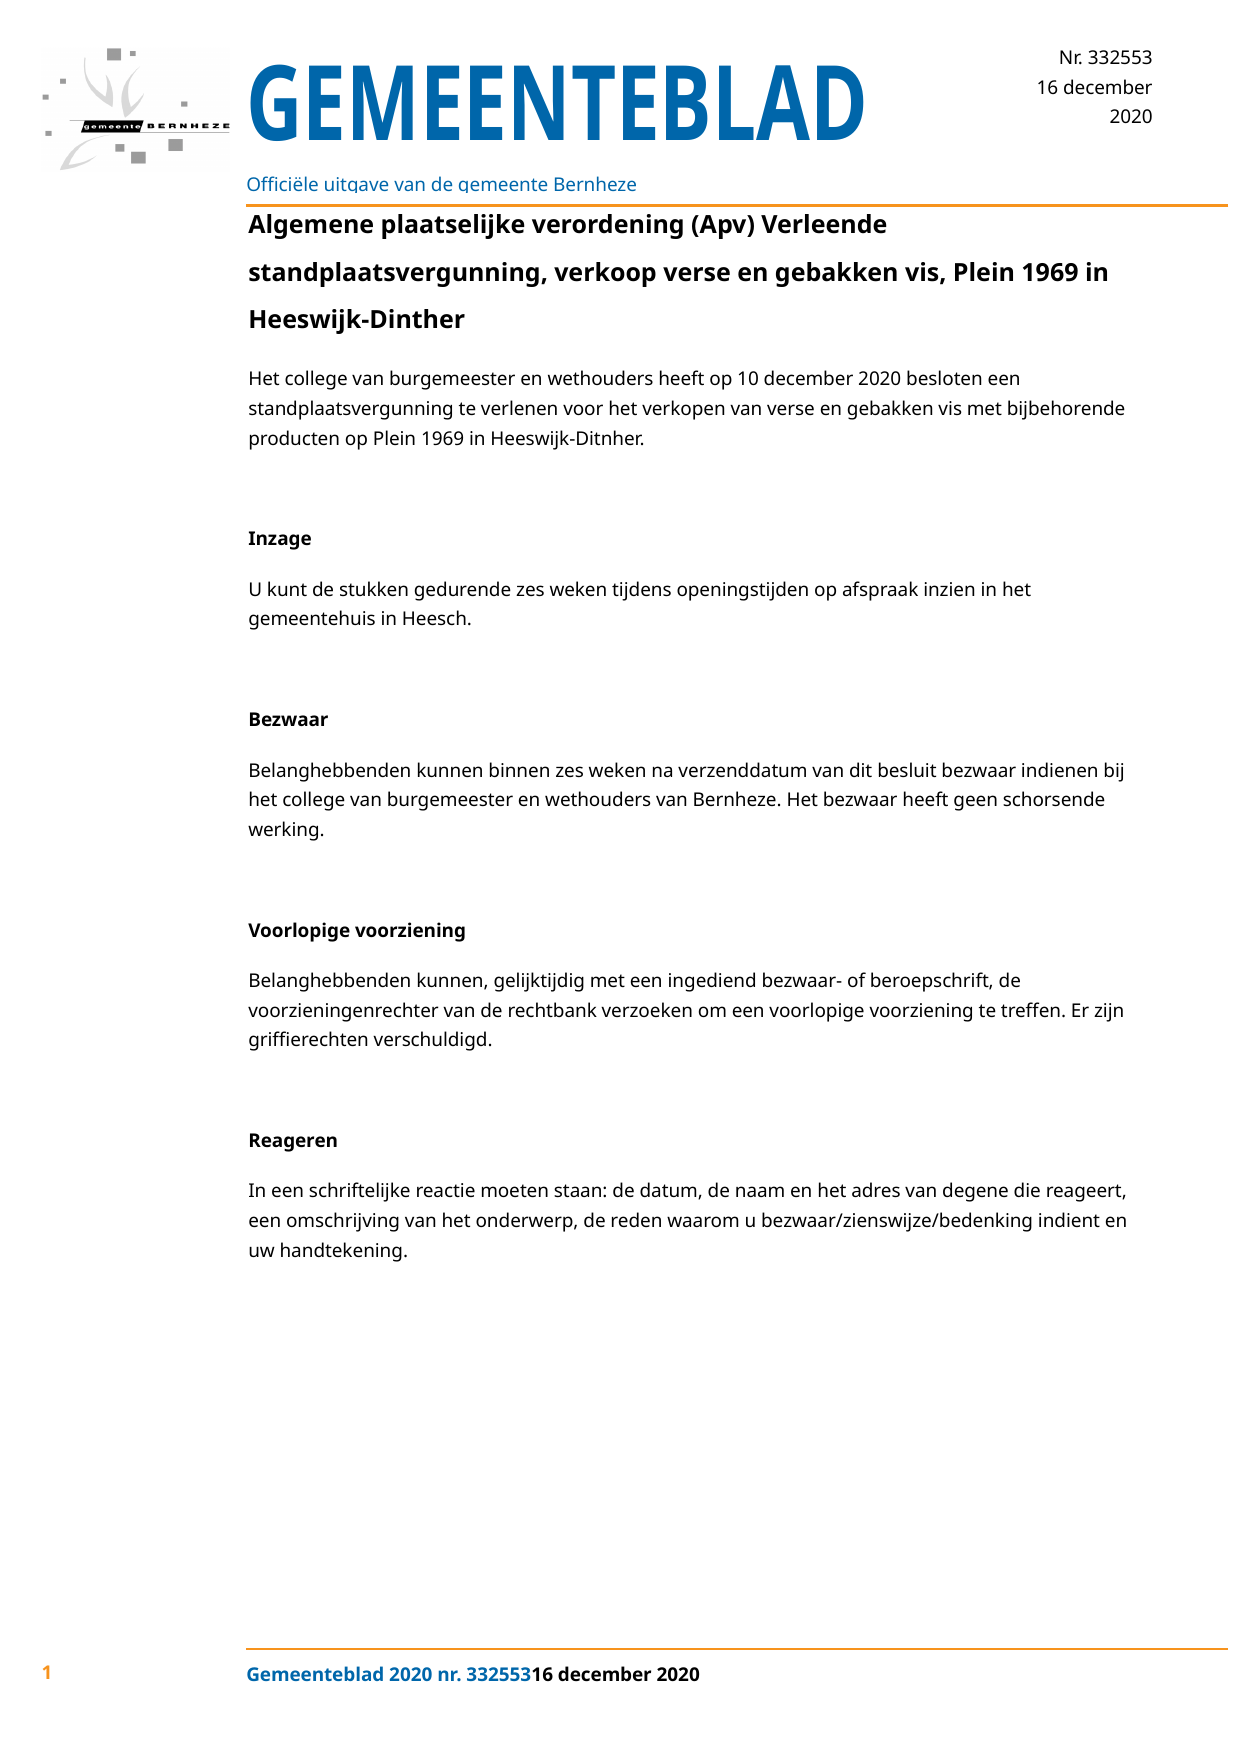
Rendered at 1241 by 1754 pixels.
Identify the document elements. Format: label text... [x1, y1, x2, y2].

text Inzage [248, 526, 1152, 551]
text Algemene plaatselijke verordening (Apv) Verleende standplaatsvergunning, verkoop verse en gebakken vis, Plein 1969 in Heeswijk-Dinther [248, 207, 1152, 336]
text Het college van burgemeester en wethouders heeft op 10 december 2020 besloten een standplaatsvergunning te verlenen voor het verkopen van verse en gebakken vis met bijbehorende producten op Plein 1969 in Heeswijk-Ditnher. [248, 366, 1152, 450]
text Voorlopige voorziening [248, 917, 1152, 942]
picture [41, 47, 231, 172]
text In een schriftelijke reactie moeten staan: de datum, de naam en het adres van degene die reageert, een omschrijving van het onderwerp, de reden waarom u bezwaar/zienswijze/bedenking indient en uw handtekening. [248, 1178, 1152, 1262]
text Reageren [248, 1127, 1152, 1153]
text Bezwaar [248, 706, 1152, 732]
text U kunt de stukken gedurende zes weken tijdens openingstijden op afspraak inzien in het gemeentehuis in Heesch. [248, 576, 1152, 631]
text Belanghebbenden kunnen, gelijktijdig met een ingediend bezwaar- of beroepschrift, de voorzieningenrechter van de rechtbank verzoeken om een voorlopige voorziening te treffen. Er zijn griffierechten verschuldigd. [248, 967, 1152, 1052]
text Belanghebbenden kunnen binnen zes weken na verzenddatum van dit besluit bezwaar indienen bij het college van burgemeester en wethouders van Bernheze. Het bezwaar heeft geen schorsende werking. [248, 757, 1152, 842]
